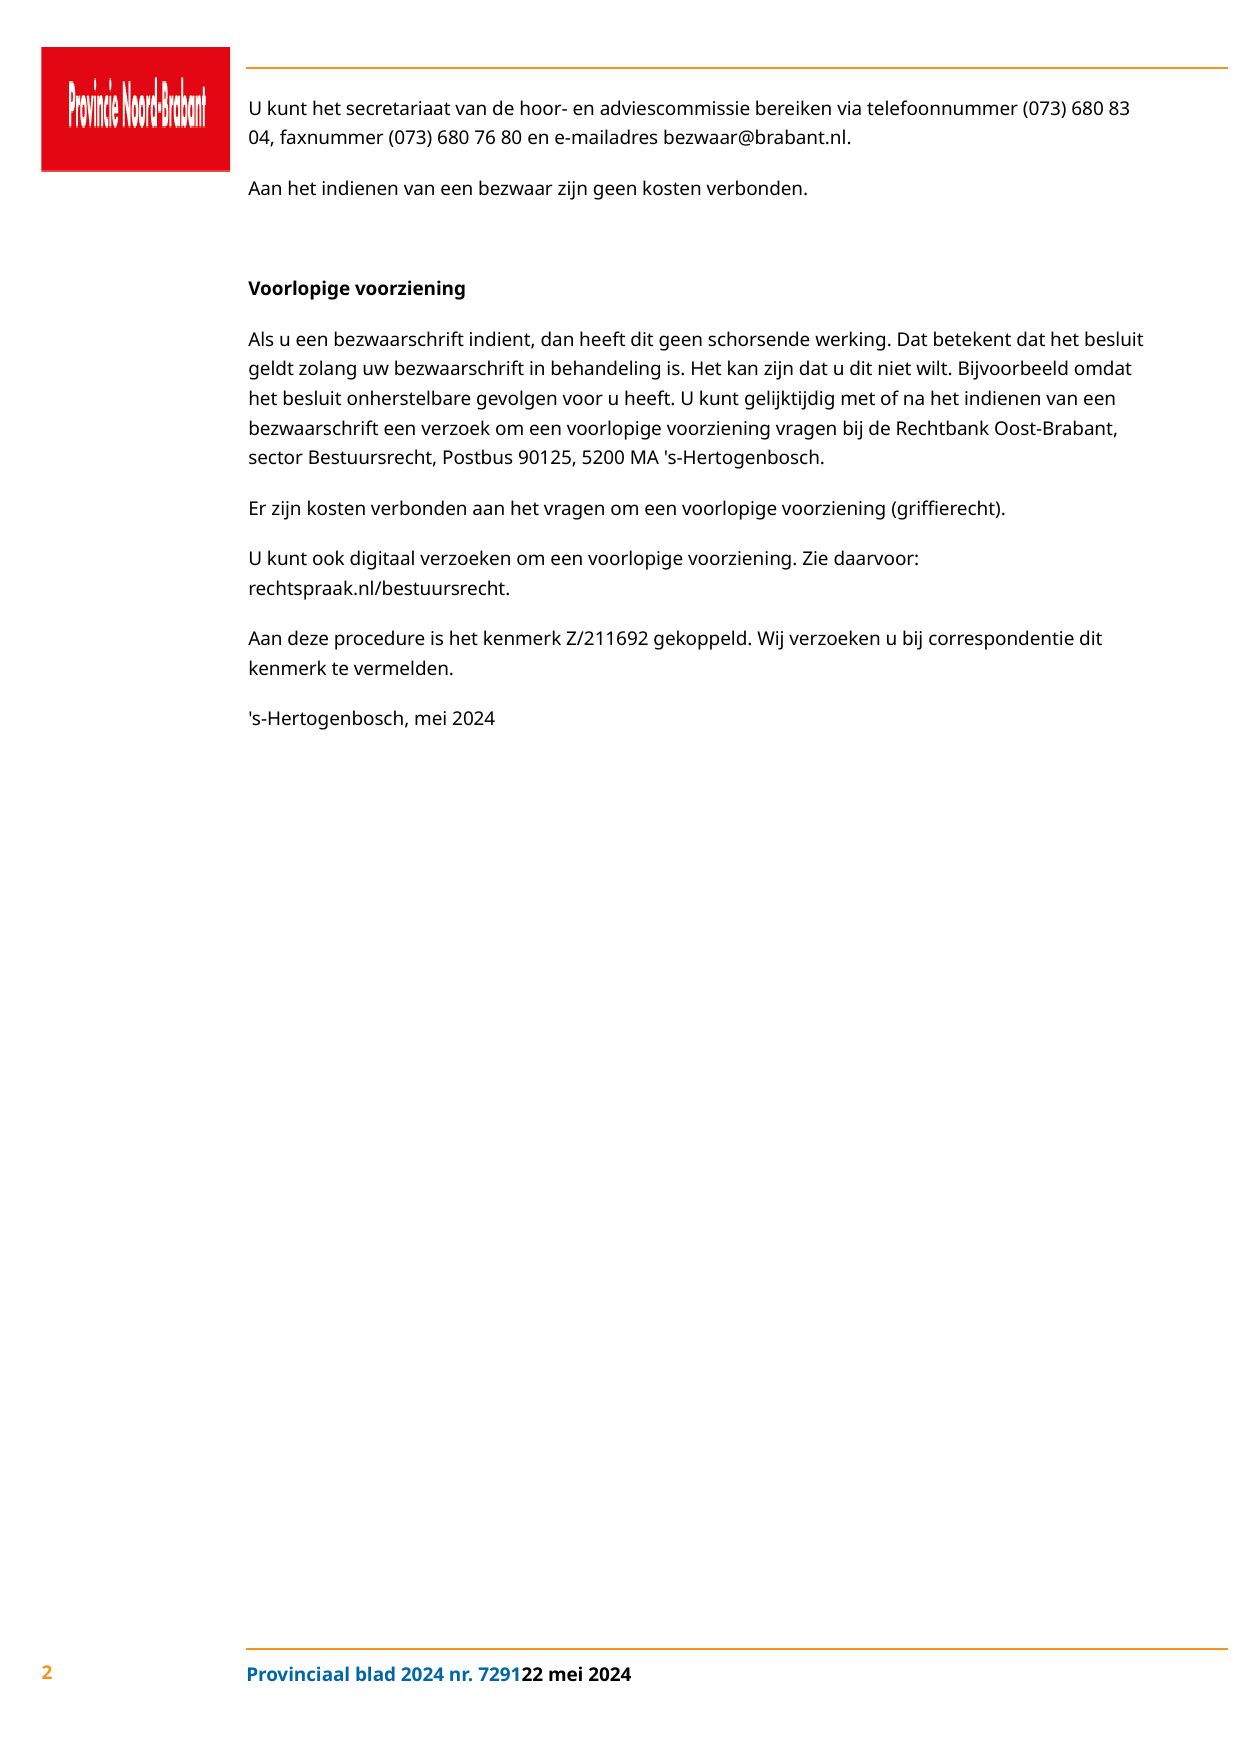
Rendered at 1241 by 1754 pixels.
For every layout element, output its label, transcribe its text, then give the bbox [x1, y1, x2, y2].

text Als u een bezwaarschrift indient, dan heeft dit geen schorsende werking. Dat betekent dat het besluit geldt zolang uw bezwaarschrift in behandeling is. Het kan zijn dat u dit niet wilt. Bijvoorbeeld omdat het besluit onherstelbare gevolgen voor u heeft. U kunt gelijktijdig met of na het indienen van een bezwaarschrift een verzoek om een voorlopige voorziening vragen bij de Rechtbank Oost-Brabant, sector Bestuursrecht, Postbus 90125, 5200 MA 's‑Hertogenbosch. [248, 326, 1152, 470]
text Aan deze procedure is het kenmerk Z/211692 gekoppeld. Wij verzoeken u bij correspondentie dit kenmerk te vermelden. [248, 625, 1152, 681]
picture [41, 47, 231, 172]
text U kunt het secretariaat van de hoor- en adviescommissie bereiken via telefoonnummer (073) 680 83 04, faxnummer (073) 680 76 80 en e-mailadres bezwaar@brabant.nl. [248, 95, 1152, 150]
text U kunt ook digitaal verzoeken om een voorlopige voorziening. Zie daarvoor: rechtspraak.nl/bestuursrecht. [248, 545, 1152, 601]
text Er zijn kosten verbonden aan het vragen om een voorlopige voorziening (griffierecht). [248, 495, 1152, 521]
text Aan het indienen van een bezwaar zijn geen kosten verbonden. [248, 175, 1152, 201]
text Voorlopige voorziening [248, 276, 1152, 301]
text 's-Hertogenbosch, mei 2024 [248, 705, 1152, 731]
